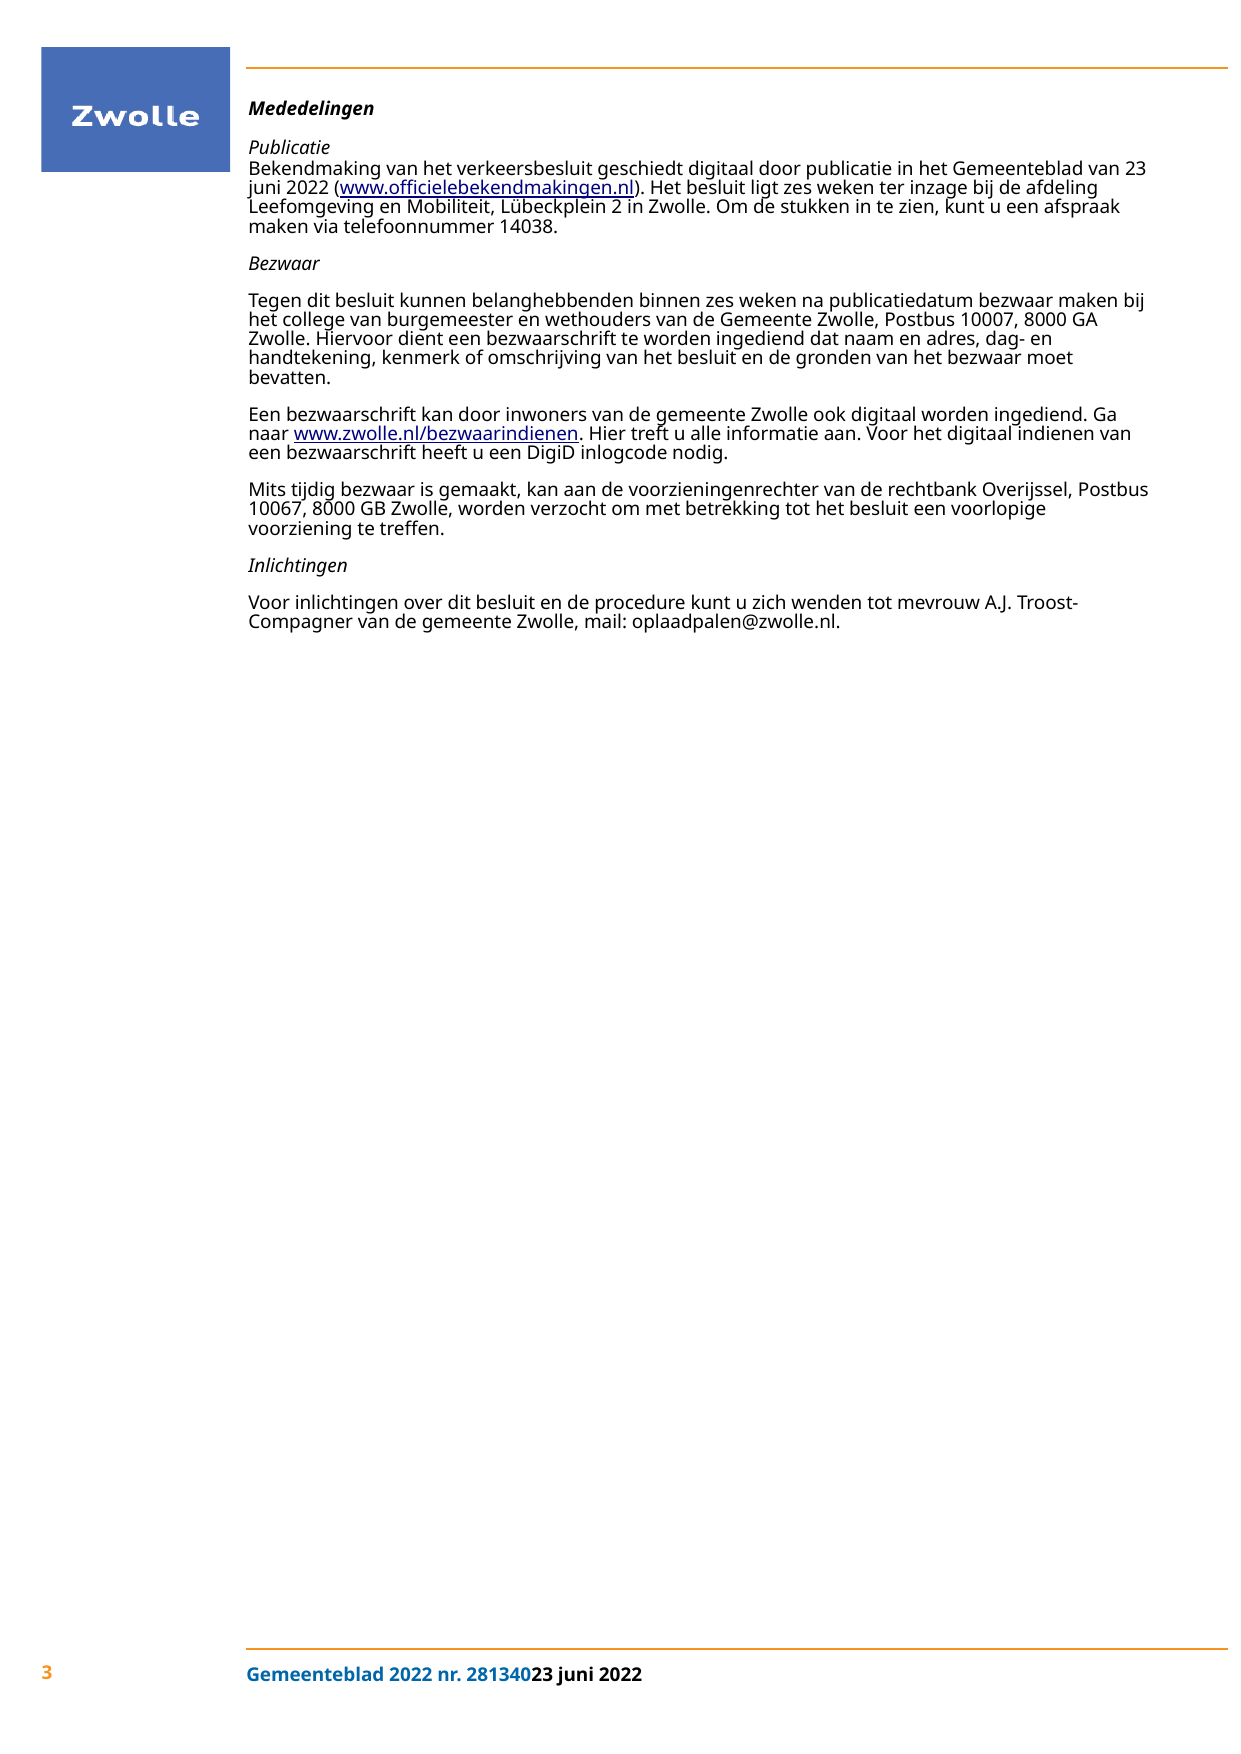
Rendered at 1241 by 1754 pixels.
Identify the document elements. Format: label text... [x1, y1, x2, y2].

text Mededelingen [248, 95, 1152, 121]
text Tegen dit besluit kunnen belanghebbenden binnen zes weken na publicatiedatum bezwaar maken bij het college van burgemeester en wethouders van de Gemeente Zwolle, Postbus 10007, 8000 GA Zwolle. Hiervoor dient een bezwaarschrift te worden ingediend dat naam en adres, dag- en handtekening, kenmerk of omschrijving van het besluit en de gronden van het bezwaar moet bevatten. [248, 292, 1152, 388]
text Voor inlichtingen over dit besluit en de procedure kunt u zich wenden tot mevrouw A.J. Troost-Compagner van de gemeente Zwolle, mail: oplaadpalen@zwolle.nl. [248, 594, 1152, 632]
text Bekendmaking van het verkeersbesluit geschiedt digitaal door publicatie in het Gemeenteblad van 23 juni 2022 (www.officielebekendmakingen.nl). Het besluit ligt zes weken ter inzage bij de afdeling Leefomgeving en Mobiliteit, Lübeckplein 2 in Zwolle. Om de stukken in te zien, kunt u een afspraak maken via telefoonnummer 14038. [248, 160, 1152, 237]
text Publicatie [248, 134, 1152, 160]
text Bezwaar [248, 254, 1152, 274]
text Een bezwaarschrift kan door inwoners van de gemeente Zwolle ook digitaal worden ingediend. Ga naar www.zwolle.nl/bezwaarindienen. Hier treft u alle informatie aan. Voor het digitaal indienen van een bezwaarschrift heeft u een DigiD inlogcode nodig. [248, 406, 1152, 463]
picture [41, 47, 231, 172]
text Inlichtingen [248, 557, 1152, 576]
text Mits tijdig bezwaar is gemaakt, kan aan de voorzieningenrechter van de rechtbank Overijssel, Postbus 10067, 8000 GB Zwolle, worden verzocht om met betrekking tot het besluit een voorlopige voorziening te treffen. [248, 481, 1152, 539]
